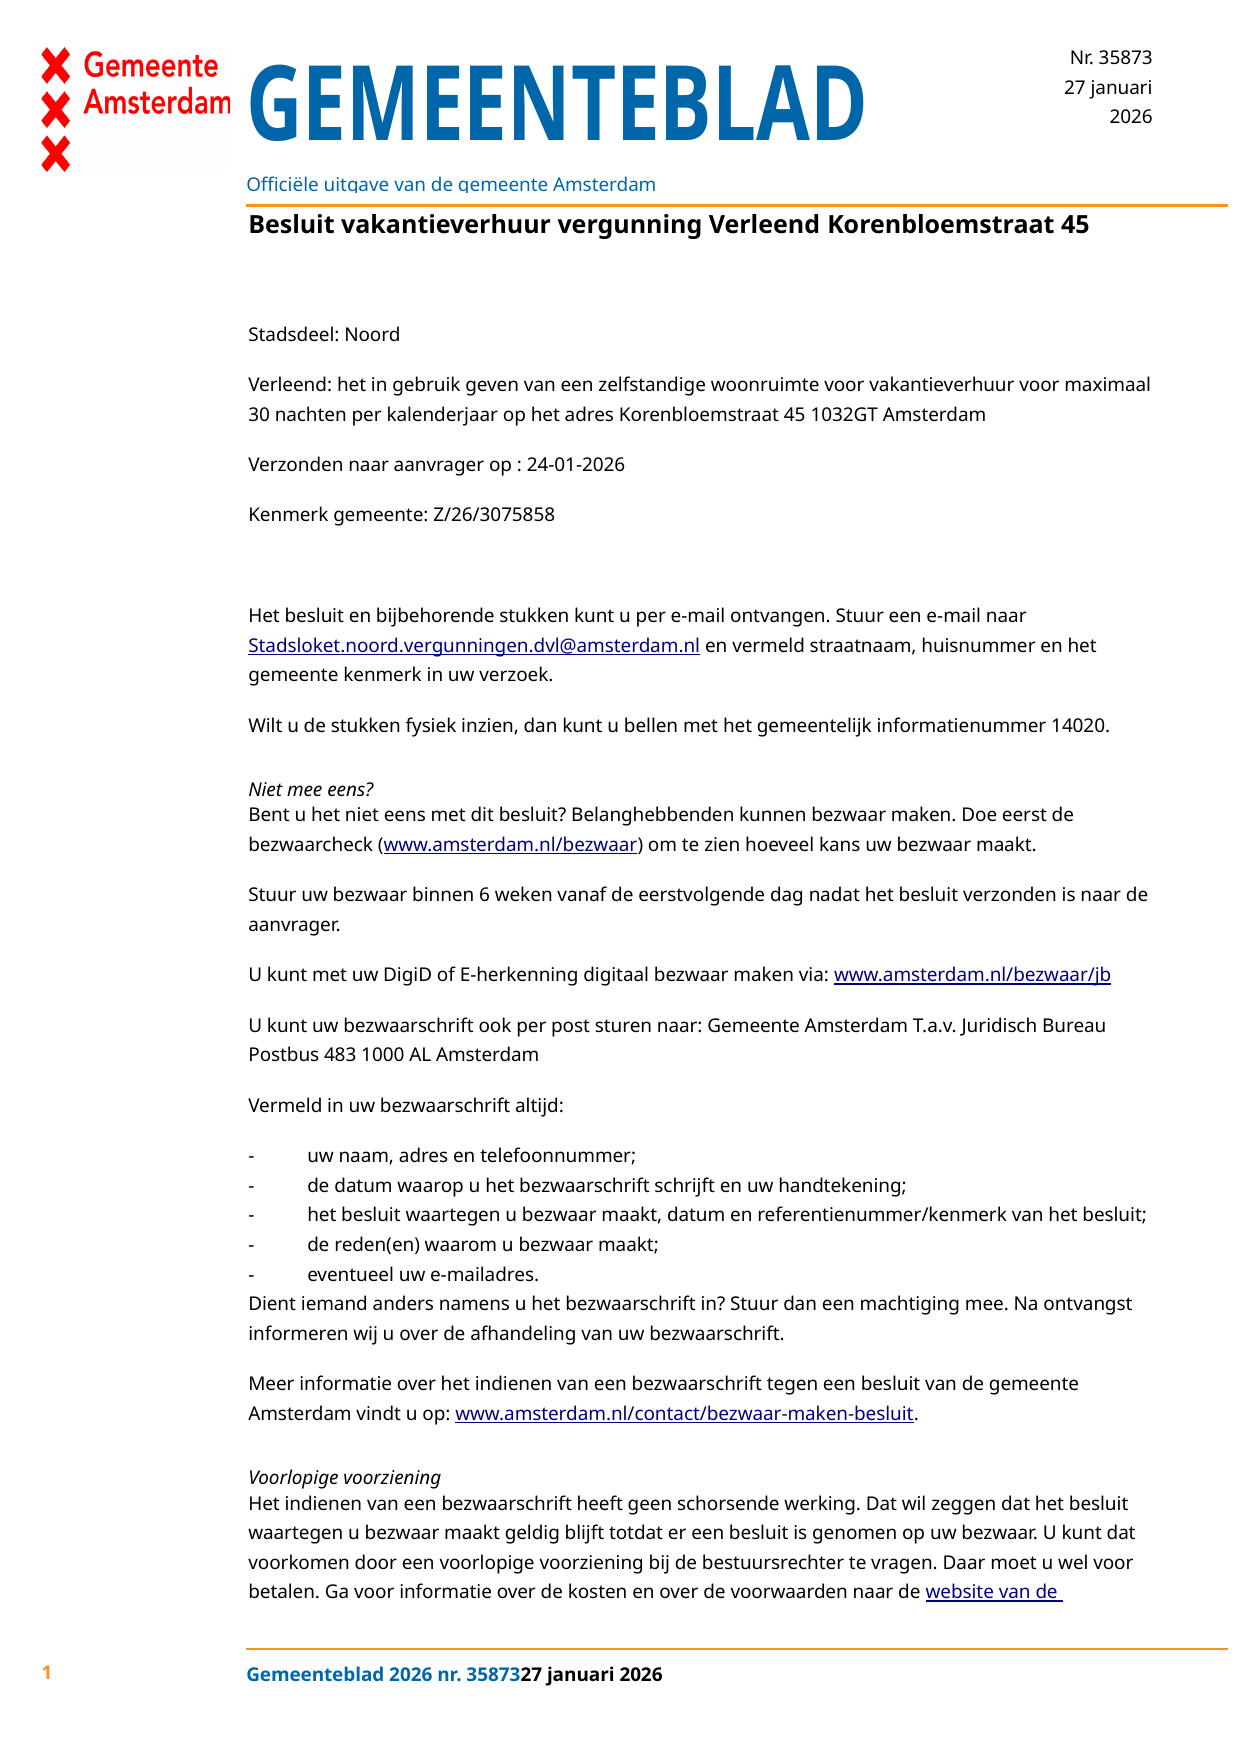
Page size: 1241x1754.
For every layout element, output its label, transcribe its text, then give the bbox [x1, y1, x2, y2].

text Kenmerk gemeente: Z/26/3075858 [248, 502, 1152, 527]
text U kunt met uw DigiD of E-herkenning digitaal bezwaar maken via: www.amsterdam.nl/bezwaar/jb [248, 962, 1152, 987]
text Het indienen van een bezwaarschrift heeft geen schorsende werking. Dat wil zeggen dat het besluit waartegen u bezwaar maakt geldig blijft totdat er een besluit is genomen op uw bezwaar. U kunt dat voorkomen door een voorlopige voorziening bij de bestuursrechter te vragen. Daar moet u wel voor betalen. Ga voor informatie over de kosten en over de voorwaarden naar de website van de [248, 1490, 1152, 1604]
text Niet mee eens? [248, 776, 1152, 802]
text Stuur uw bezwaar binnen 6 weken vanaf de eerstvolgende dag nadat het besluit verzonden is naar de aanvrager. [248, 882, 1152, 937]
text Wilt u de stukken fysiek inzien, dan kunt u bellen met het gemeentelijk informatienummer 14020. [248, 712, 1152, 738]
text Het besluit en bijbehorende stukken kunt u per e-mail ontvangen. Stuur een e-mail naar Stadsloket.noord.vergunningen.dvl@amsterdam.nl en vermeld straatnaam, huisnummer en het gemeente kenmerk in uw verzoek. [248, 602, 1152, 687]
text Bent u het niet eens met dit besluit? Belanghebbenden kunnen bezwaar maken. Doe eerst de bezwaarcheck (www.amsterdam.nl/bezwaar) om te zien hoeveel kans uw bezwaar maakt. [248, 802, 1152, 857]
list uw naam, adres en telefoonnummer; [248, 1142, 1152, 1168]
list eventueel uw e-mailadres. [248, 1261, 1152, 1287]
picture [41, 47, 231, 172]
list de datum waarop u het bezwaarschrift schrijft en uw handtekening; [248, 1172, 1152, 1198]
text Meer informatie over het indienen van een bezwaarschrift tegen een besluit van de gemeente Amsterdam vindt u op: www.amsterdam.nl/contact/bezwaar-maken-besluit. [248, 1370, 1152, 1426]
text Vermeld in uw bezwaarschrift altijd: [248, 1092, 1152, 1118]
text U kunt uw bezwaarschrift ook per post sturen naar: Gemeente Amsterdam T.a.v. Juridisch Bureau Postbus 483 1000 AL Amsterdam [248, 1012, 1152, 1067]
text Voorlopige voorziening [248, 1464, 1152, 1490]
list het besluit waartegen u bezwaar maakt, datum en referentienummer/kenmerk van het besluit; [248, 1202, 1152, 1227]
text Besluit vakantieverhuur vergunning Verleend Korenbloemstraat 45 [248, 207, 1152, 241]
text Verleend: het in gebruik geven van een zelfstandige woonruimte voor vakantieverhuur voor maximaal 30 nachten per kalenderjaar op het adres Korenbloemstraat 45 1032GT Amsterdam [248, 371, 1152, 426]
list de reden(en) waarom u bezwaar maakt; [248, 1231, 1152, 1257]
text Verzonden naar aanvrager op : 24-01-2026 [248, 451, 1152, 477]
text Stadsdeel: Noord [248, 321, 1152, 346]
text Dient iemand anders namens u het bezwaarschrift in? Stuur dan een machtiging mee. Na ontvangst informeren wij u over de afhandeling van uw bezwaarschrift. [248, 1290, 1152, 1346]
